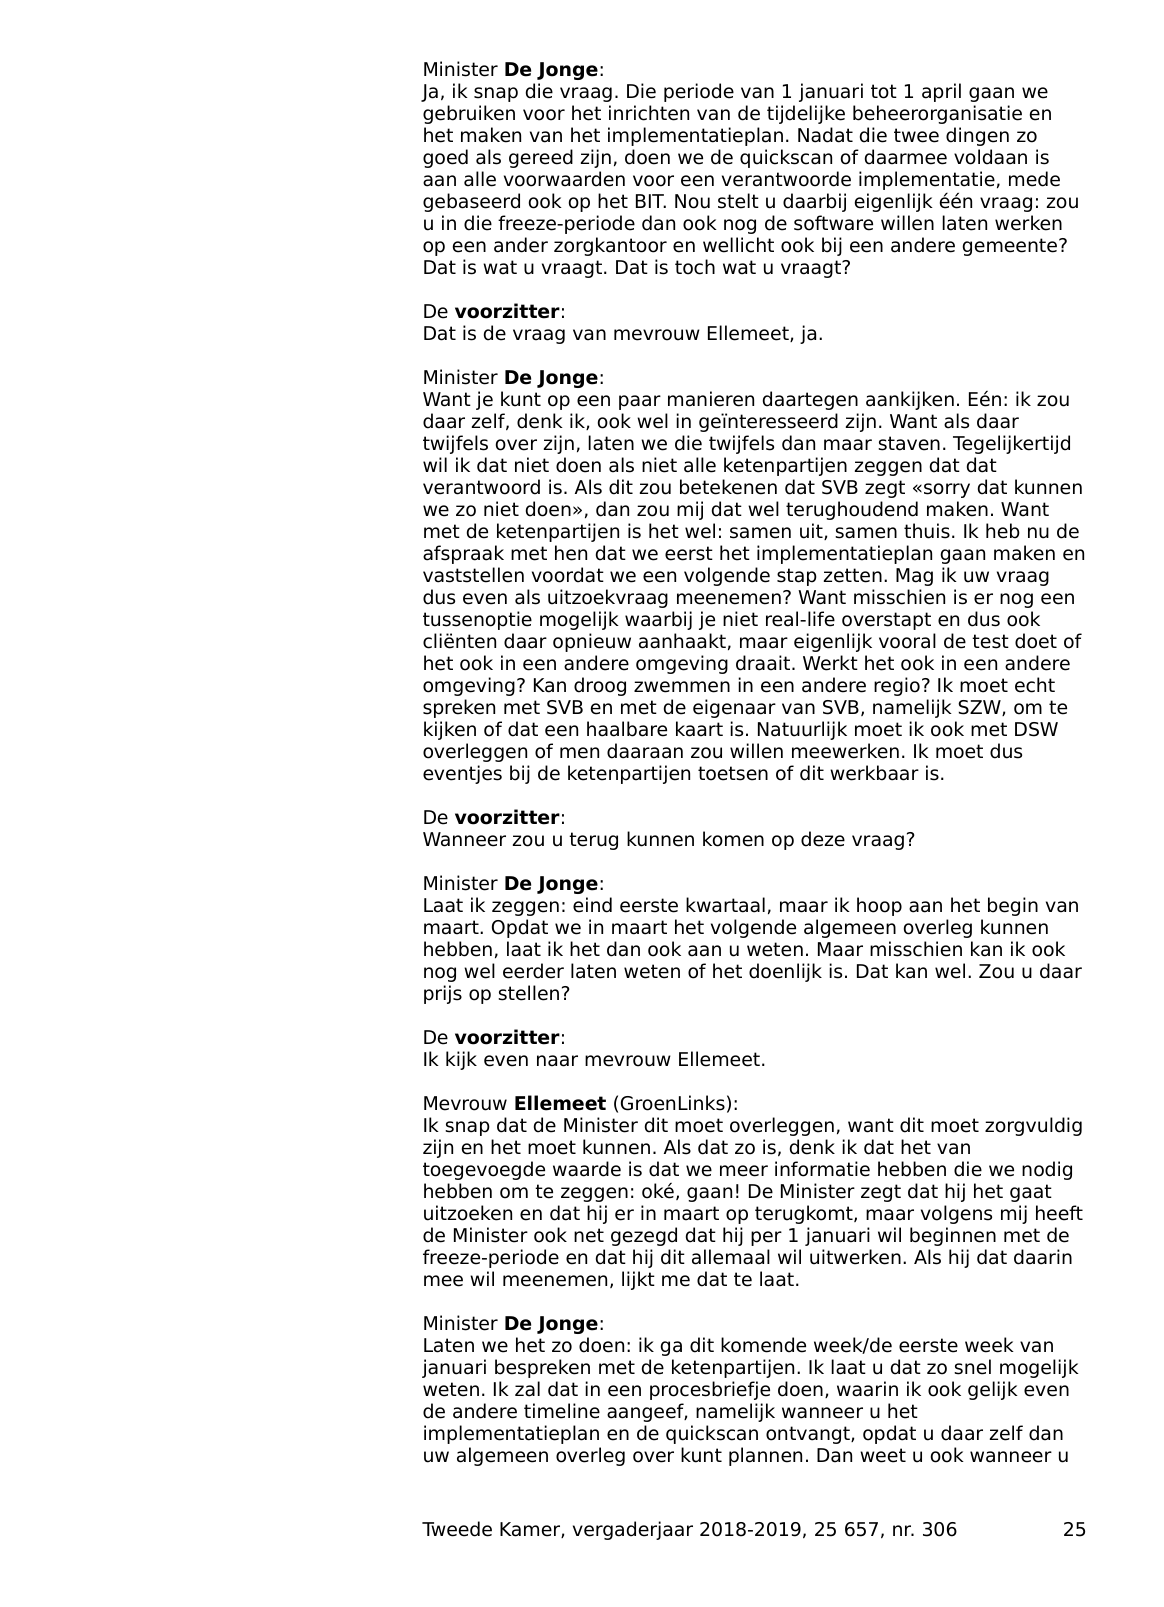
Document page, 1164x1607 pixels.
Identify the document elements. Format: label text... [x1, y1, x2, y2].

text Dat is de vraag van mevrouw Ellemeet, ja. [422, 323, 1087, 345]
text Laten we het zo doen: ik ga dit komende week/de eerste week van januari bespreken met de ketenpartijen. Ik laat u dat zo snel mogelijk weten. Ik zal dat in een procesbriefje doen, waarin ik ook gelijk even de andere timeline aangeef, namelijk wanneer u het implementatieplan en de quickscan ontvangt, opdat u daar zelf dan uw algemeen overleg over kunt plannen. Dan weet u ook wanneer u [422, 1335, 1087, 1467]
text Ik kijk even naar mevrouw Ellemeet. [422, 1049, 1087, 1071]
text Wanneer zou u terug kunnen komen op deze vraag? [422, 829, 1087, 851]
text Ja, ik snap die vraag. Die periode van 1 januari tot 1 april gaan we gebruiken voor het inrichten van de tijdelijke beheerorganisatie en het maken van het implementatieplan. Nadat die twee dingen zo goed als gereed zijn, doen we de quickscan of daarmee voldaan is aan alle voorwaarden voor een verantwoorde implementatie, mede gebaseerd ook op het BIT. Nou stelt u daarbij eigenlijk één vraag: zou u in die freeze-periode dan ook nog de software willen laten werken op een ander zorgkantoor en wellicht ook bij een andere gemeente? Dat is wat u vraagt. Dat is toch wat u vraagt? [422, 81, 1087, 279]
text Mevrouw Ellemeet (GroenLinks): [422, 1093, 1087, 1115]
text Minister De Jonge: [422, 367, 1087, 389]
text Minister De Jonge: [422, 59, 1087, 81]
text Laat ik zeggen: eind eerste kwartaal, maar ik hoop aan het begin van maart. Opdat we in maart het volgende algemeen overleg kunnen hebben, laat ik het dan ook aan u weten. Maar misschien kan ik ook nog wel eerder laten weten of het doenlijk is. Dat kan wel. Zou u daar prijs op stellen? [422, 895, 1087, 1005]
text De voorzitter: [422, 1027, 1087, 1049]
text Ik snap dat de Minister dit moet overleggen, want dit moet zorgvuldig zijn en het moet kunnen. Als dat zo is, denk ik dat het van toegevoegde waarde is dat we meer informatie hebben die we nodig hebben om te zeggen: oké, gaan! De Minister zegt dat hij het gaat uitzoeken en dat hij er in maart op terugkomt, maar volgens mij heeft de Minister ook net gezegd dat hij per 1 januari wil beginnen met de freeze-periode en dat hij dit allemaal wil uitwerken. Als hij dat daarin mee wil meenemen, lijkt me dat te laat. [422, 1115, 1087, 1291]
text Minister De Jonge: [422, 1313, 1087, 1335]
text De voorzitter: [422, 301, 1087, 323]
text De voorzitter: [422, 807, 1087, 829]
text Want je kunt op een paar manieren daartegen aankijken. Eén: ik zou daar zelf, denk ik, ook wel in geïnteresseerd zijn. Want als daar twijfels over zijn, laten we die twijfels dan maar staven. Tegelijkertijd wil ik dat niet doen als niet alle ketenpartijen zeggen dat dat verantwoord is. Als dit zou betekenen dat SVB zegt «sorry dat kunnen we zo niet doen», dan zou mij dat wel terughoudend maken. Want met de ketenpartijen is het wel: samen uit, samen thuis. Ik heb nu de afspraak met hen dat we eerst het implementatieplan gaan maken en vaststellen voordat we een volgende stap zetten. Mag ik uw vraag dus even als uitzoekvraag meenemen? Want misschien is er nog een tussenoptie mogelijk waarbij je niet real-life overstapt en dus ook cliënten daar opnieuw aanhaakt, maar eigenlijk vooral de test doet of het ook in een andere omgeving draait. Werkt het ook in een andere omgeving? Kan droog zwemmen in een andere regio? Ik moet echt spreken met SVB en met de eigenaar van SVB, namelijk SZW, om te kijken of dat een haalbare kaart is. Natuurlijk moet ik ook met DSW overleggen of men daaraan zou willen meewerken. Ik moet dus eventjes bij de ketenpartijen toetsen of dit werkbaar is. [422, 389, 1087, 785]
text Minister De Jonge: [422, 873, 1087, 895]
